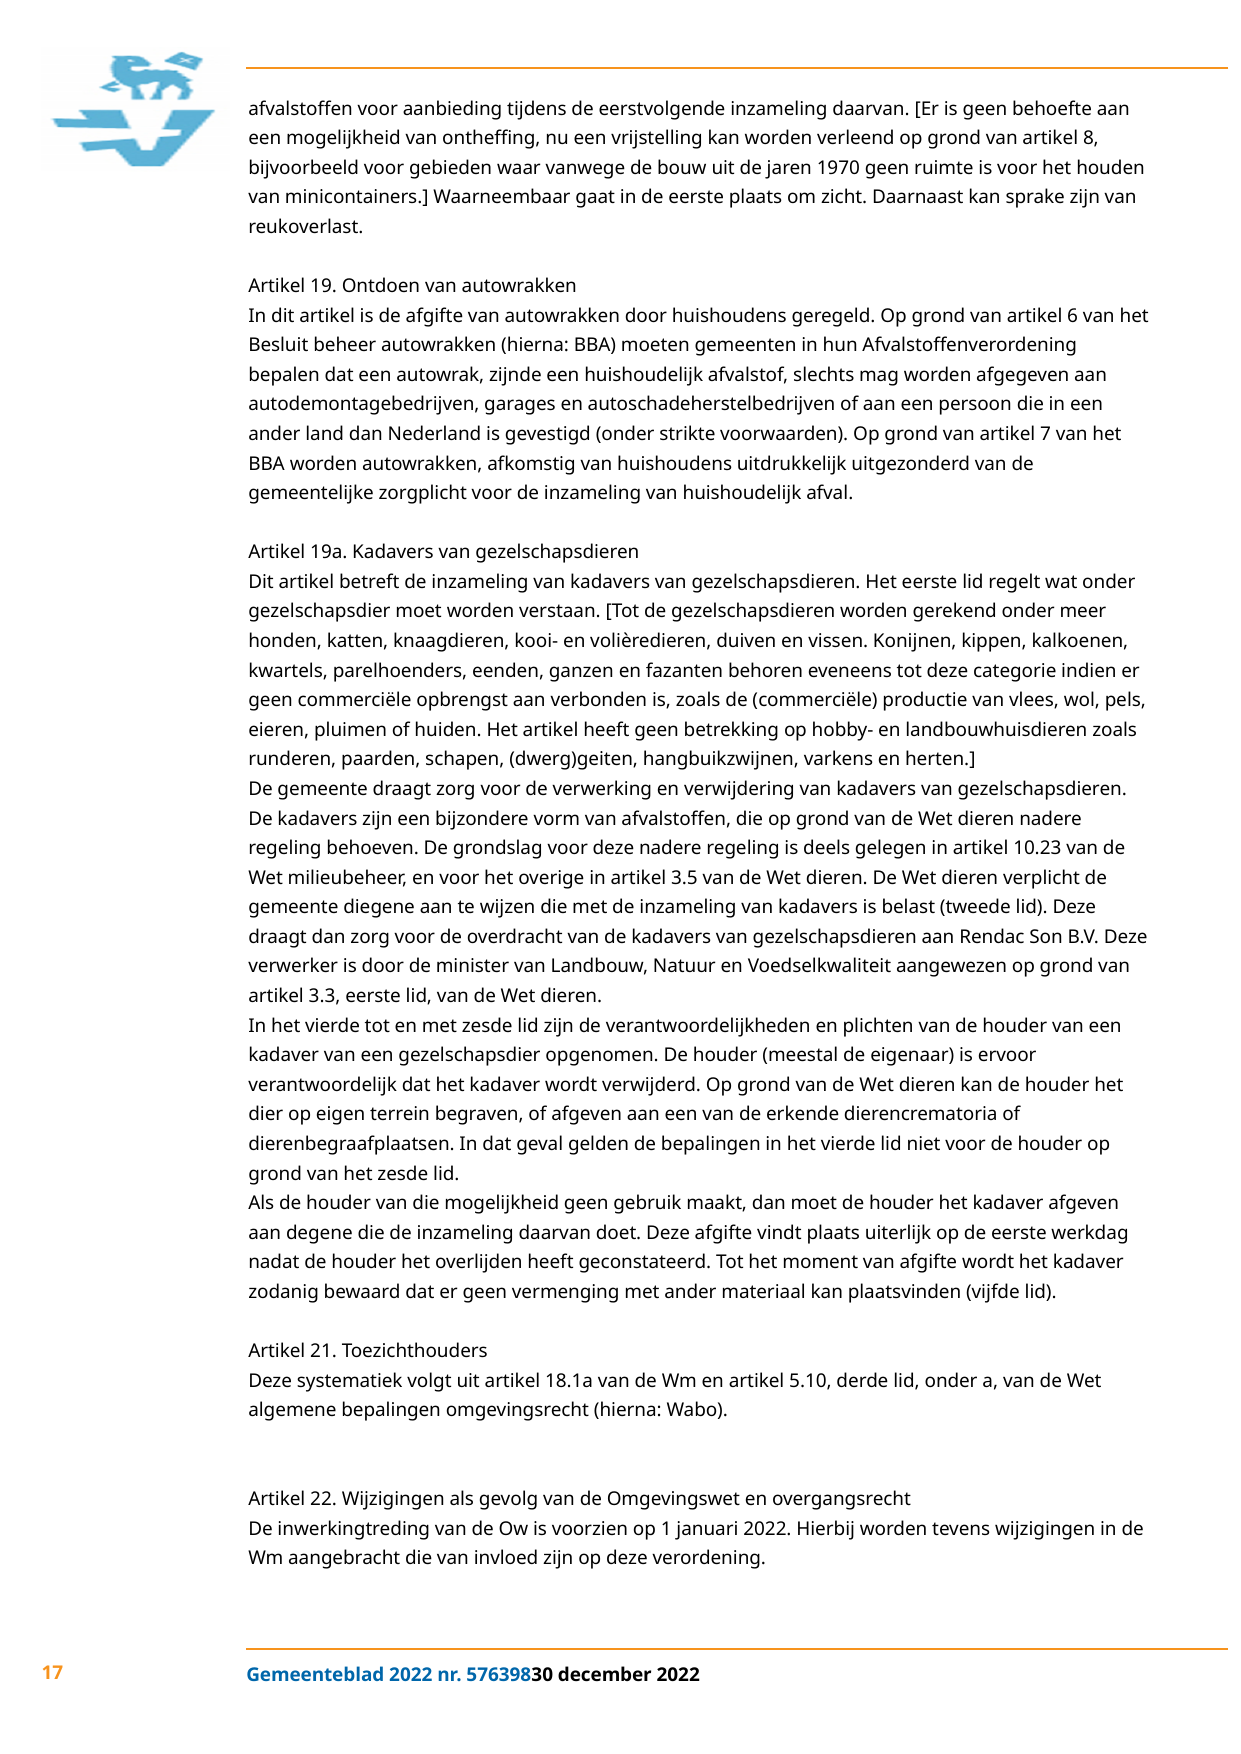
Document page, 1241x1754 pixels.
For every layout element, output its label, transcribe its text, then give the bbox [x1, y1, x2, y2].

text Als de houder van die mogelijkheid geen gebruik maakt, dan moet de houder het kadaver afgeven aan degene die de inzameling daarvan doet. Deze afgifte vindt plaats uiterlijk op de eerste werkdag nadat de houder het overlijden heeft geconstateerd. Tot het moment van afgifte wordt het kadaver zodanig bewaard dat er geen vermenging met ander materiaal kan plaatsvinden (vijfde lid). [248, 1189, 1152, 1304]
text In het vierde tot en met zesde lid zijn de verantwoordelijkheden en plichten van de houder van een kadaver van een gezelschapsdier opgenomen. De houder (meestal de eigenaar) is ervoor verantwoordelijk dat het kadaver wordt verwijderd. Op grond van de Wet dieren kan de houder het dier op eigen terrein begraven, of afgeven aan een van de erkende dierencrematoria of dierenbegraafplaatsen. In dat geval gelden de bepalingen in het vierde lid niet voor de houder op grond van het zesde lid. [248, 1012, 1152, 1186]
text De gemeente draagt zorg voor de verwerking en verwijdering van kadavers van gezelschapsdieren. De kadavers zijn een bijzondere vorm van afvalstoffen, die op grond van de Wet dieren nadere regeling behoeven. De grondslag voor deze nadere regeling is deels gelegen in artikel 10.23 van de Wet milieubeheer, en voor het overige in artikel 3.5 van de Wet dieren. De Wet dieren verplicht de gemeente diegene aan te wijzen die met de inzameling van kadavers is belast (tweede lid). Deze draagt dan zorg voor de overdracht van de kadavers van gezelschapsdieren aan Rendac Son B.V. Deze verwerker is door de minister van Landbouw, Natuur en Voedselkwaliteit aangewezen op grond van artikel 3.3, eerste lid, van de Wet dieren. [248, 775, 1152, 1008]
text In dit artikel is de afgifte van autowrakken door huishoudens geregeld. Op grond van artikel 6 van het Besluit beheer autowrakken (hierna: BBA) moeten gemeenten in hun Afvalstoffenverordening bepalen dat een autowrak, zijnde een huishoudelijk afvalstof, slechts mag worden afgegeven aan autodemontagebedrijven, garages en autoschadeherstelbedrijven of aan een persoon die in een ander land dan Nederland is gevestigd (onder strikte voorwaarden). Op grond van artikel 7 van het BBA worden autowrakken, afkomstig van huishoudens uitdrukkelijk uitgezonderd van de gemeentelijke zorgplicht voor de inzameling van huishoudelijk afval. [248, 302, 1152, 505]
text Artikel 22. Wijzigingen als gevolg van de Omgevingswet en overgangsrecht [248, 1485, 1152, 1511]
text Deze systematiek volgt uit artikel 18.1a van de Wm en artikel 5.10, derde lid, onder a, van de Wet algemene bepalingen omgevingsrecht (hierna: Wabo). [248, 1367, 1152, 1422]
text Artikel 19. Ontdoen van autowrakken [248, 272, 1152, 298]
text Artikel 21. Toezichthouders [248, 1337, 1152, 1363]
text De inwerkingtreding van de Ow is voorzien op 1 januari 2022. Hierbij worden tevens wijzigingen in de Wm aangebracht die van invloed zijn op deze verordening. [248, 1515, 1152, 1570]
text Dit artikel betreft de inzameling van kadavers van gezelschapsdieren. Het eerste lid regelt wat onder gezelschapsdier moet worden verstaan. [Tot de gezelschapsdieren worden gerekend onder meer honden, katten, knaagdieren, kooi- en volièredieren, duiven en vissen. Konijnen, kippen, kalkoenen, kwartels, parelhoenders, eenden, ganzen en fazanten behoren eveneens tot deze categorie indien er geen commerciële opbrengst aan verbonden is, zoals de (commerciële) productie van vlees, wol, pels, eieren, pluimen of huiden. Het artikel heeft geen betrekking op hobby- en landbouwhuisdieren zoals runderen, paarden, schapen, (dwerg)geiten, hangbuikzwijnen, varkens en herten.] [248, 568, 1152, 771]
text afvalstoffen voor aanbieding tijdens de eerstvolgende inzameling daarvan. [Er is geen behoefte aan een mogelijkheid van ontheffing, nu een vrijstelling kan worden verleend op grond van artikel 8, bijvoorbeeld voor gebieden waar vanwege de bouw uit de jaren 1970 geen ruimte is voor het houden van minicontainers.] Waarneembaar gaat in de eerste plaats om zicht. Daarnaast kan sprake zijn van reukoverlast. [248, 95, 1152, 239]
picture [41, 47, 231, 172]
text Artikel 19a. Kadavers van gezelschapsdieren [248, 538, 1152, 564]
